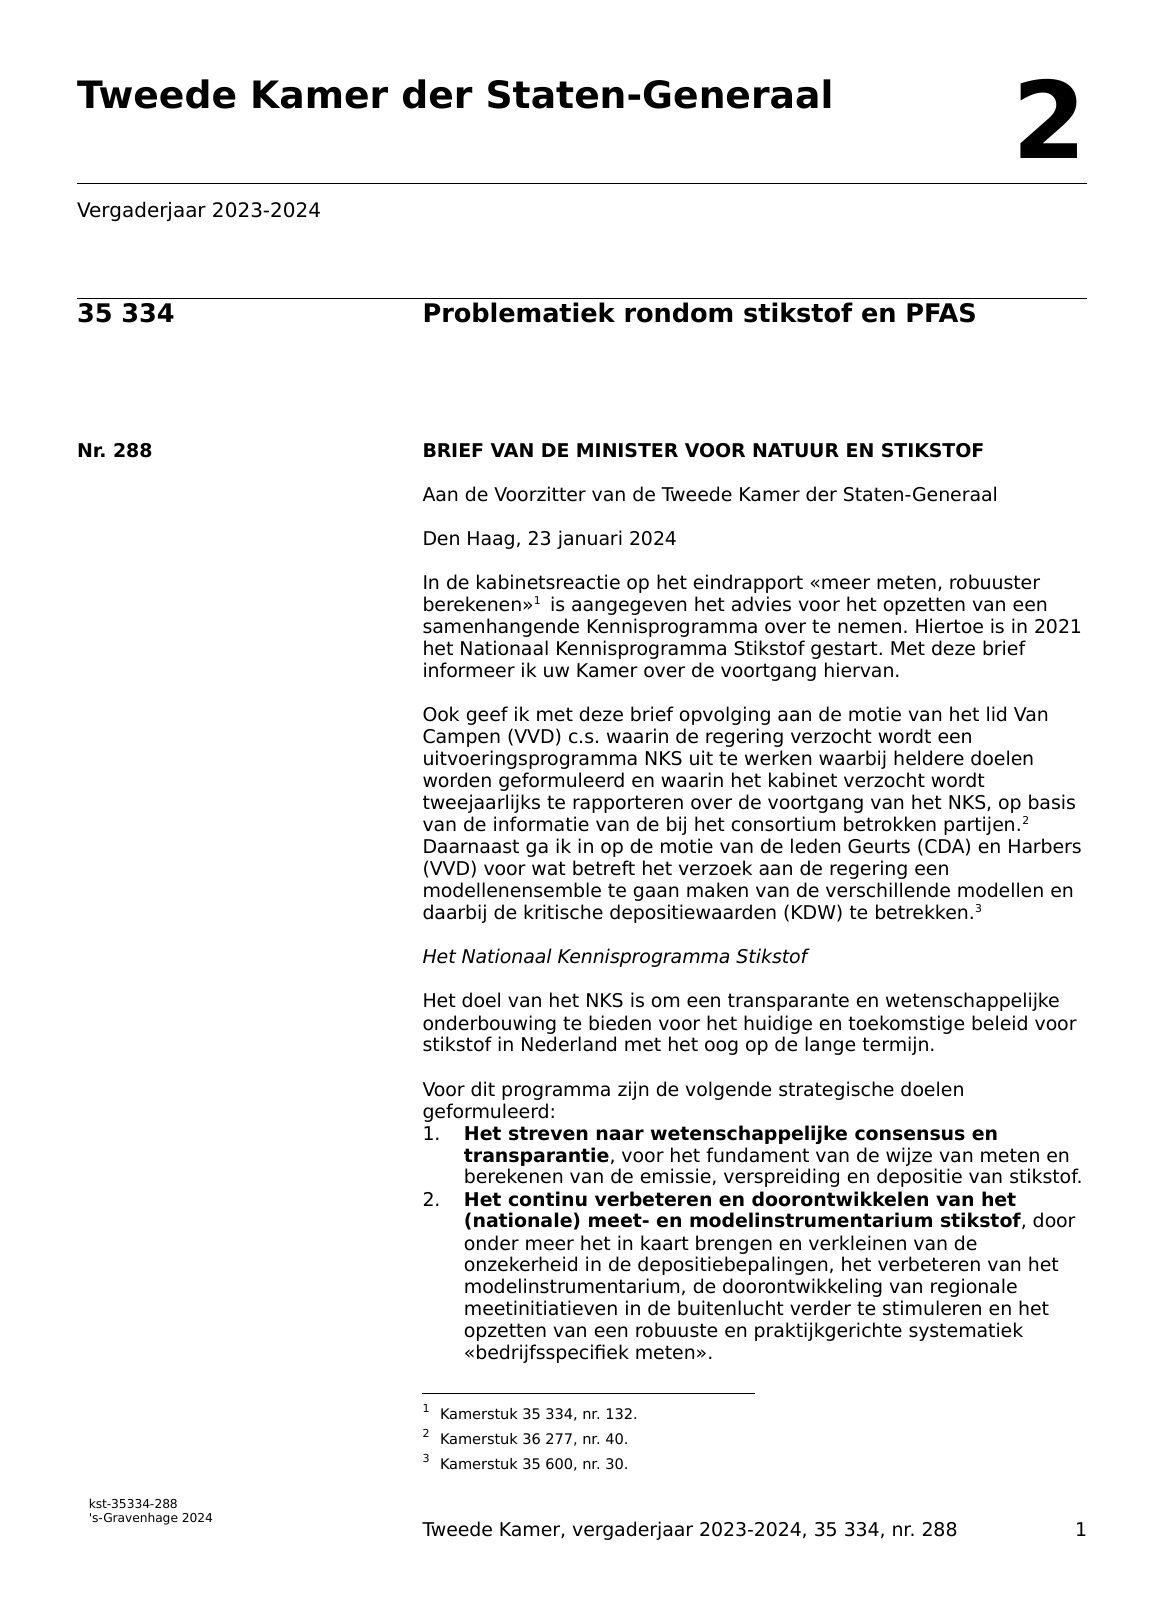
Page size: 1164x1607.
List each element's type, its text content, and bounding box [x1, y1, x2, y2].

text kst-35334-288 [88, 1497, 323, 1511]
text 's-Gravenhage 2024 [88, 1511, 323, 1525]
text Voor dit programma zijn de volgende strategische doelen geformuleerd: [422, 1078, 1087, 1122]
text 1. Het streven naar wetenschappelijke consensus en transparantie, voor het fundament van de wijze van meten en berekenen van de emissie, verspreiding en depositie van stikstof. [422, 1122, 1087, 1188]
text Kamerstuk 35 334, nr. 132. [422, 1402, 1087, 1424]
table_header Tweede Kamer der Staten-Generaal [77, 59, 886, 183]
table_header 2 [886, 59, 1087, 183]
subtitle 35 334 Problematiek rondom stikstof en PFAS [77, 299, 1087, 329]
table_cell Vergaderjaar 2023-2024 [77, 184, 1087, 298]
subtitle Het Nationaal Kennisprogramma Stikstof [422, 946, 1087, 968]
text Den Haag, 23 januari 2024 [422, 528, 1087, 550]
text Het doel van het NKS is om een transparante en wetenschappelijke onderbouwing te bieden voor het huidige en toekomstige beleid voor stikstof in Nederland met het oog op de lange termijn. [422, 990, 1087, 1056]
text Kamerstuk 35 600, nr. 30. [422, 1452, 1087, 1474]
text 2. Het continu verbeteren en doorontwikkelen van het (nationale) meet- en modelinstrumentarium stikstof, door onder meer het in kaart brengen en verkleinen van de onzekerheid in de depositiebepalingen, het verbeteren van het modelinstrumentarium, de doorontwikkeling van regionale meetinitiatieven in de buitenlucht verder te stimuleren en het opzetten van een robuuste en praktijkgerichte systematiek «bedrijfsspecifiek meten». [422, 1188, 1087, 1364]
subtitle Nr. 288 BRIEF VAN DE MINISTER VOOR NATUUR EN STIKSTOF [77, 440, 1087, 462]
text Kamerstuk 36 277, nr. 40. [422, 1427, 1087, 1449]
text Ook geef ik met deze brief opvolging aan de motie van het lid Van Campen (VVD) c.s. waarin de regering verzocht wordt een uitvoeringsprogramma NKS uit te werken waarbij heldere doelen worden geformuleerd en waarin het kabinet verzocht wordt tweejaarlijks te rapporteren over de voortgang van het NKS, op basis van de informatie van de bij het consortium betrokken partijen. Daarnaast ga ik in op de motie van de leden Geurts (CDA) en Harbers (VVD) voor wat betreft het verzoek aan de regering een modellenensemble te gaan maken van de verschillende modellen en daarbij de kritische depositiewaarden (KDW) te betrekken. [422, 704, 1087, 924]
text In de kabinetsreactie op het eindrapport «meer meten, robuuster berekenen» is aangegeven het advies voor het opzetten van een samenhangende Kennisprogramma over te nemen. Hiertoe is in 2021 het Nationaal Kennisprogramma Stikstof gestart. Met deze brief informeer ik uw Kamer over de voortgang hiervan. [422, 572, 1087, 682]
text Aan de Voorzitter van de Tweede Kamer der Staten-Generaal [422, 484, 1087, 506]
